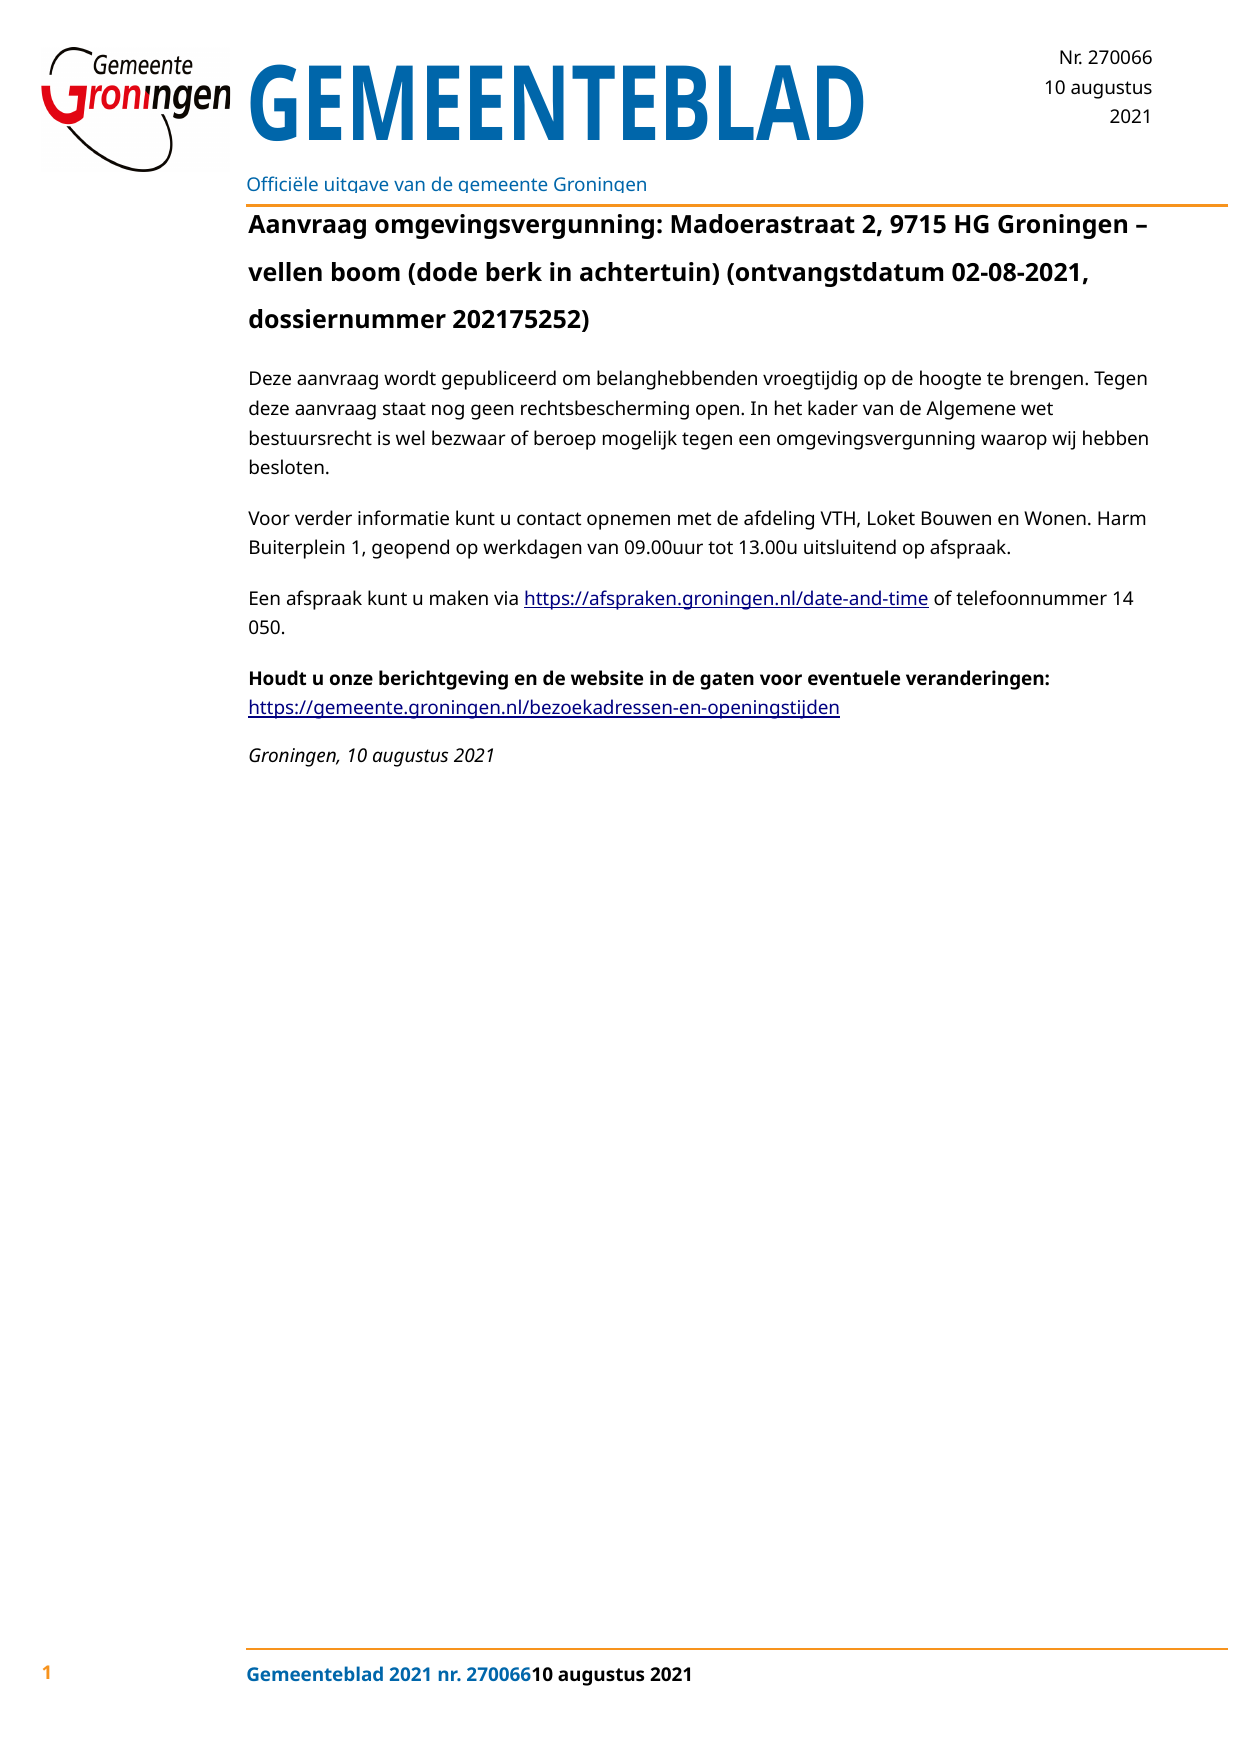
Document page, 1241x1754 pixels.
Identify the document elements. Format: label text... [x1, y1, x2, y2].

text Houdt u onze berichtgeving en de website in de gaten voor eventuele veranderingen: https://gemeente.groningen.nl/bezoekadressen-en-openingstijden [248, 665, 1152, 720]
text Voor verder informatie kunt u contact opnemen met de afdeling VTH, Loket Bouwen en Wonen. Harm Buiterplein 1, geopend op werkdagen van 09.00uur tot 13.00u uitsluitend op afspraak. [248, 505, 1152, 560]
text Groningen, 10 augustus 2021 [248, 742, 1152, 768]
text Aanvraag omgevingsvergunning: Madoerastraat 2, 9715 HG Groningen – vellen boom (dode berk in achtertuin) (ontvangstdatum 02-08-2021, dossiernummer 202175252) [248, 207, 1152, 336]
picture [41, 47, 231, 172]
text Een afspraak kunt u maken via https://afspraken.groningen.nl/date-and-time of telefoonnummer 14 050. [248, 585, 1152, 640]
text Deze aanvraag wordt gepubliceerd om belanghebbenden vroegtijdig op de hoogte te brengen. Tegen deze aanvraag staat nog geen rechtsbescherming open. In het kader van de Algemene wet bestuursrecht is wel bezwaar of beroep mogelijk tegen een omgevingsvergunning waarop wij hebben besloten. [248, 366, 1152, 480]
